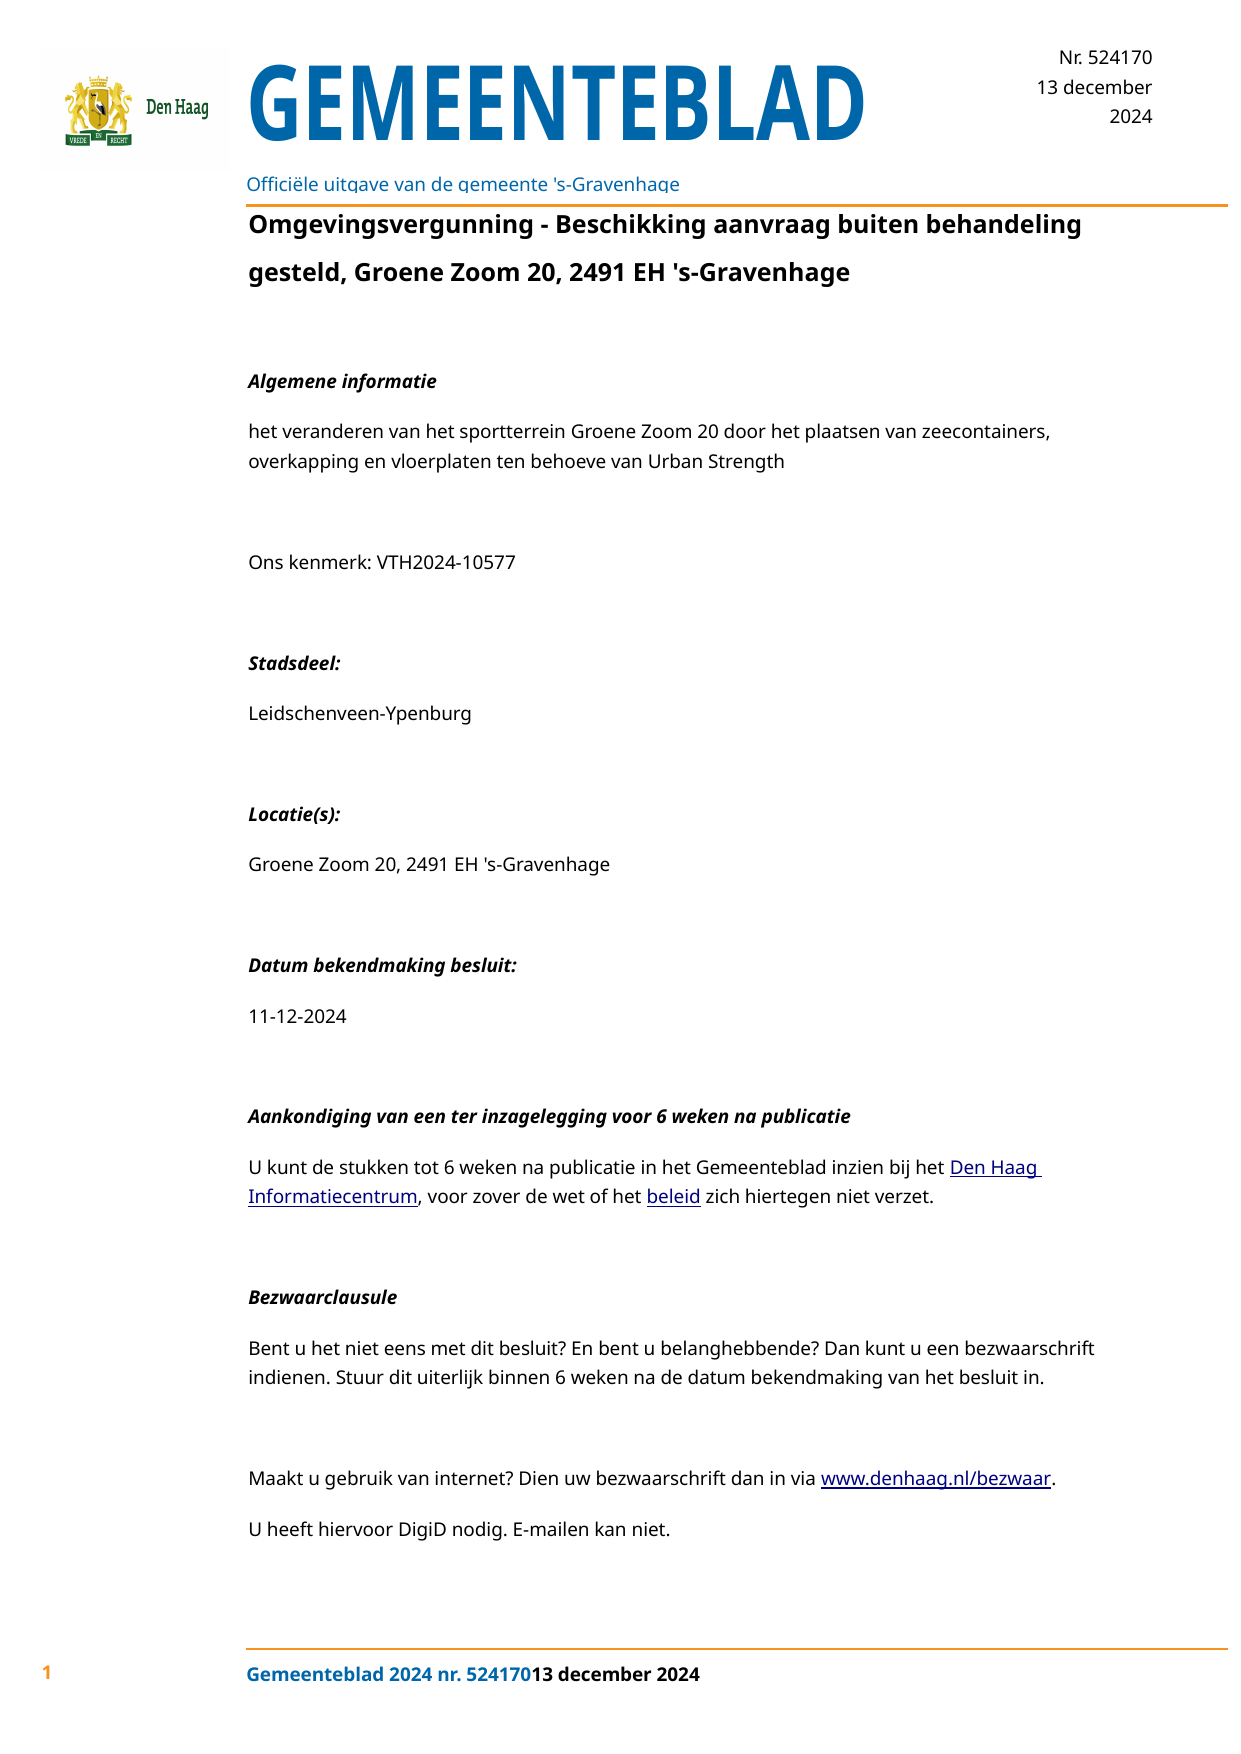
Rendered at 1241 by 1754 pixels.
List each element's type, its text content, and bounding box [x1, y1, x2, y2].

text Algemene informatie [248, 368, 1152, 394]
text Locatie(s): [248, 801, 1152, 827]
text U heeft hiervoor DigiD nodig. E-mailen kan niet. [248, 1516, 1152, 1542]
text Bezwaarclausule [248, 1284, 1152, 1310]
text Ons kenmerk: VTH2024-10577 [248, 549, 1152, 575]
picture [41, 47, 231, 172]
text U kunt de stukken tot 6 weken na publicatie in het Gemeenteblad inzien bij het Den Haag Informatiecentrum, voor zover de wet of het beleid zich hiertegen niet verzet. [248, 1154, 1152, 1209]
text Groene Zoom 20, 2491 EH 's-Gravenhage [248, 852, 1152, 877]
text Datum bekendmaking besluit: [248, 952, 1152, 978]
text het veranderen van het sportterrein Groene Zoom 20 door het plaatsen van zeecontainers, overkapping en vloerplaten ten behoeve van Urban Strength [248, 419, 1152, 474]
text Aankondiging van een ter inzagelegging voor 6 weken na publicatie [248, 1104, 1152, 1129]
text Leidschenveen-Ypenburg [248, 700, 1152, 726]
text 11-12-2024 [248, 1003, 1152, 1029]
text Stadsdeel: [248, 650, 1152, 676]
text Omgevingsvergunning - Beschikking aanvraag buiten behandeling gesteld, Groene Zoom 20, 2491 EH 's-Gravenhage [248, 207, 1152, 288]
text Bent u het niet eens met dit besluit? En bent u belanghebbende? Dan kunt u een bezwaarschrift indienen. Stuur dit uiterlijk binnen 6 weken na de datum bekendmaking van het besluit in. [248, 1335, 1152, 1390]
text Maakt u gebruik van internet? Dien uw bezwaarschrift dan in via www.denhaag.nl/bezwaar. [248, 1465, 1152, 1491]
